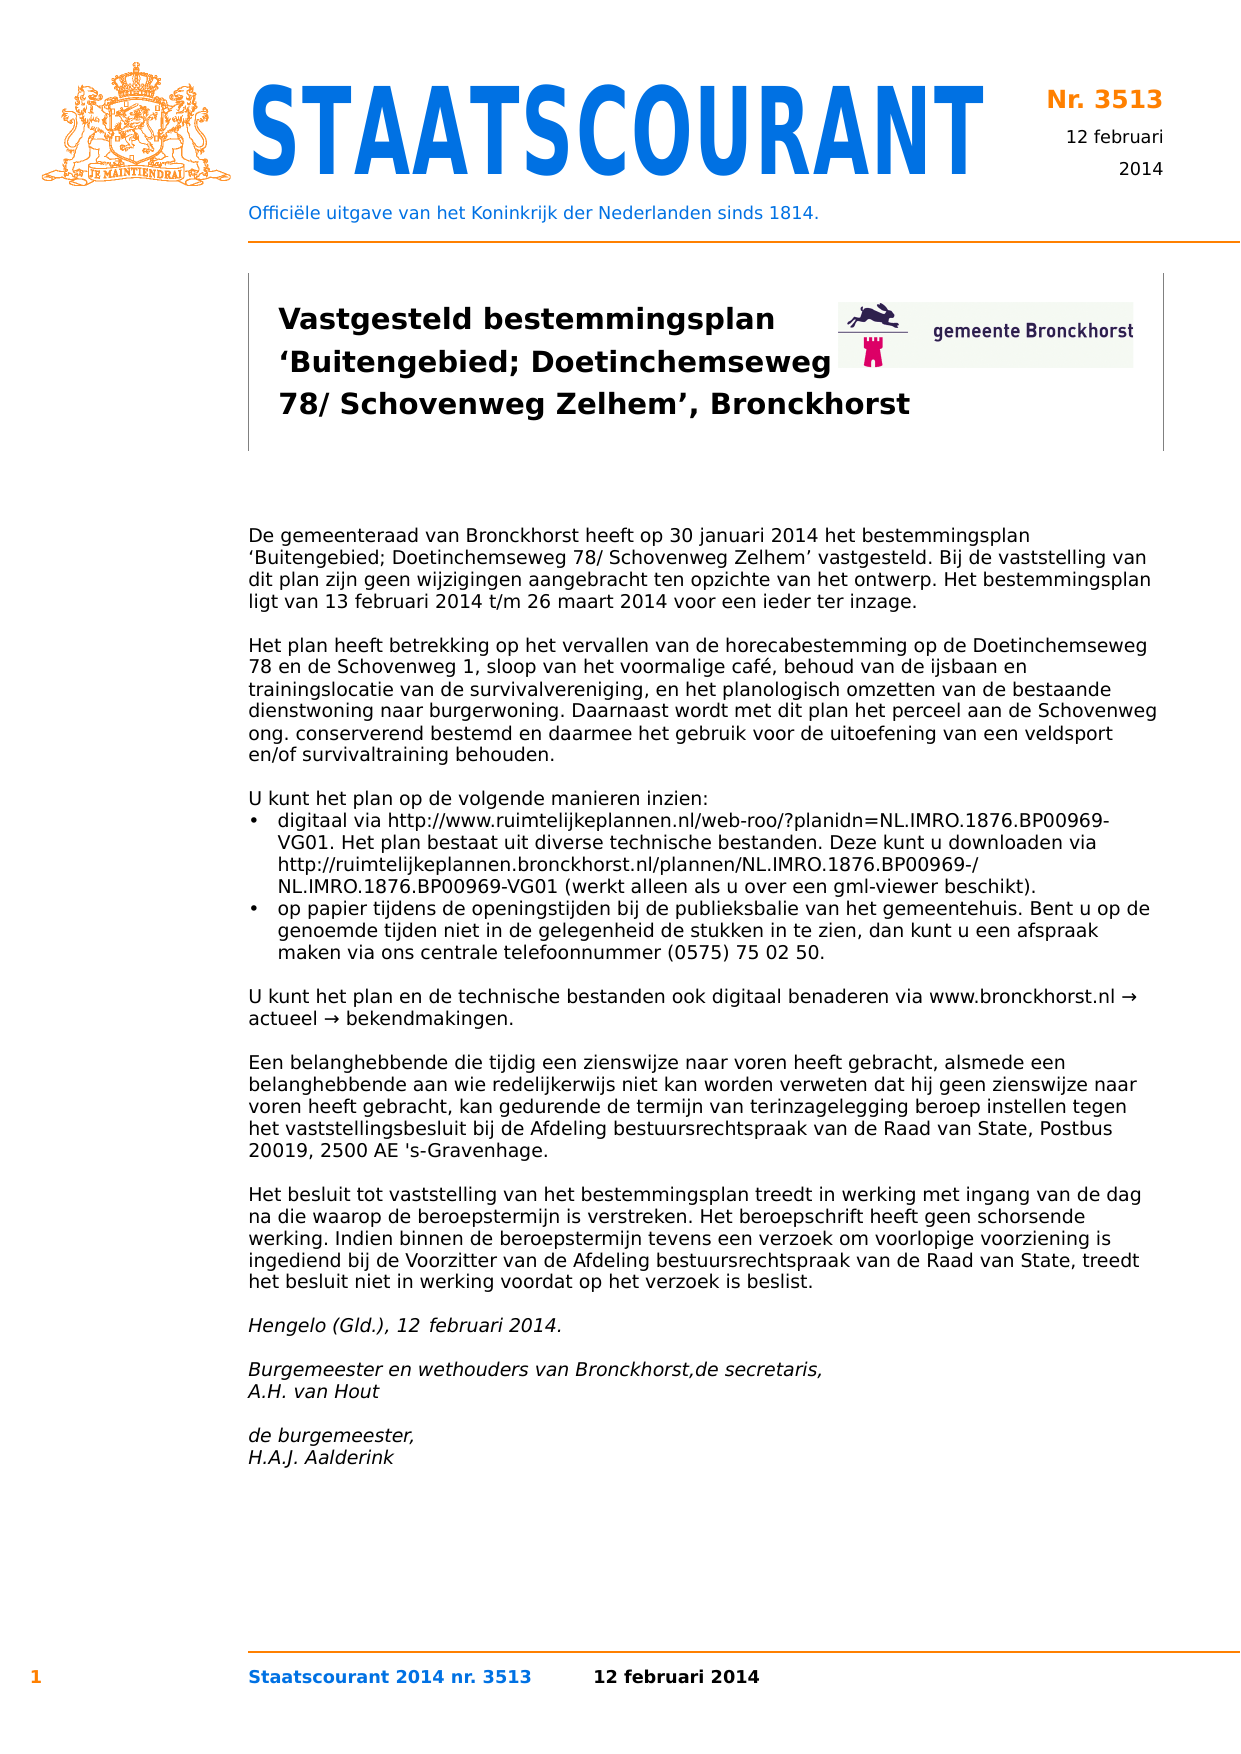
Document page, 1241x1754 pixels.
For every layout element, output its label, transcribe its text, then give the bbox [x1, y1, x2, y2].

text Het plan heeft betrekking op het vervallen van de horecabestemming op de Doetinchemseweg 78 en de Schovenweg 1, sloop van het voormalige café, behoud van de ijsbaan en trainingslocatie van de survivalvereniging, en het planologisch omzetten van de bestaande dienstwoning naar burgerwoning. Daarnaast wordt met dit plan het perceel aan de Schovenweg ong. conserverend bestemd en daarmee het gebruik voor de uitoefening van een veldsport en/of survivaltraining behouden. [248, 634, 1163, 766]
text U kunt het plan op de volgende manieren inzien: [248, 788, 1163, 810]
text • op papier tijdens de openingstijden bij de publieksbalie van het gemeentehuis. Bent u op de genoemde tijden niet in de gelegenheid de stukken in te zien, dan kunt u een afspraak maken via ons centrale telefoonnummer (0575) 75 02 50. [248, 898, 1163, 964]
text Het besluit tot vaststelling van het bestemmingsplan treedt in werking met ingang van de dag na die waarop de beroepstermijn is verstreken. Het beroepschrift heeft geen schorsende werking. Indien binnen de beroepstermijn tevens een verzoek om voorlopige voorziening is ingediend bij de Voorzitter van de Afdeling bestuursrechtspraak van de Raad van State, treedt het besluit niet in werking voordat op het verzoek is beslist. [248, 1183, 1163, 1293]
table_cell Officiële uitgave van het Koninkrijk der Nederlanden sinds 1814. [248, 203, 1240, 241]
text Hengelo (Gld.), 12 februari 2014. [248, 1315, 1163, 1337]
text de burgemeester, H.A.J. Aalderink [248, 1425, 1163, 1469]
table_header [25, 62, 248, 241]
picture [41, 62, 231, 186]
text Burgemeester en wethouders van Bronckhorst,de secretaris, A.H. van Hout [248, 1359, 1163, 1403]
subtitle Vastgesteld bestemmingsplan ‘Buitengebied; Doetinchemseweg 78/ Schovenweg Zelhem’, Bronckhorst [249, 273, 1163, 451]
table_header STAATSCOURANT [248, 62, 998, 203]
text De gemeenteraad van Bronckhorst heeft op 30 januari 2014 het bestemmingsplan ‘Buitengebied; Doetinchemseweg 78/ Schovenweg Zelhem’ vastgesteld. Bij de vaststelling van dit plan zijn geen wijzigingen aangebracht ten opzichte van het ontwerp. Het bestemmingsplan ligt van 13 februari 2014 t/m 26 maart 2014 voor een ieder ter inzage. [248, 525, 1163, 613]
text Een belanghebbende die tijdig een zienswijze naar voren heeft gebracht, alsmede een belanghebbende aan wie redelijkerwijs niet kan worden verweten dat hij geen zienswijze naar voren heeft gebracht, kan gedurende de termijn van terinzagelegging beroep instellen tegen het vaststellingsbesluit bij de Afdeling bestuursrechtspraak van de Raad van State, Postbus 20019, 2500 AE 's-Gravenhage. [248, 1052, 1163, 1162]
picture [838, 302, 1134, 368]
text U kunt het plan en de technische bestanden ook digitaal benaderen via www.bronckhorst.nl → actueel → bekendmakingen. [248, 986, 1163, 1030]
table_cell 2014 [998, 153, 1240, 203]
text • digitaal via http://www.ruimtelijkeplannen.nl/web-roo/?planidn=NL.IMRO.1876.BP00969-VG01. Het plan bestaat uit diverse technische bestanden. Deze kunt u downloaden via http://ruimtelijkeplannen.bronckhorst.nl/plannen/NL.IMRO.1876.BP00969-/NL.IMRO.1876.BP00969-VG01 (werkt alleen als u over een gml-viewer beschikt). [248, 810, 1163, 898]
table_header Nr. 3513 [998, 62, 1240, 121]
table_cell 12 februari [998, 121, 1240, 153]
